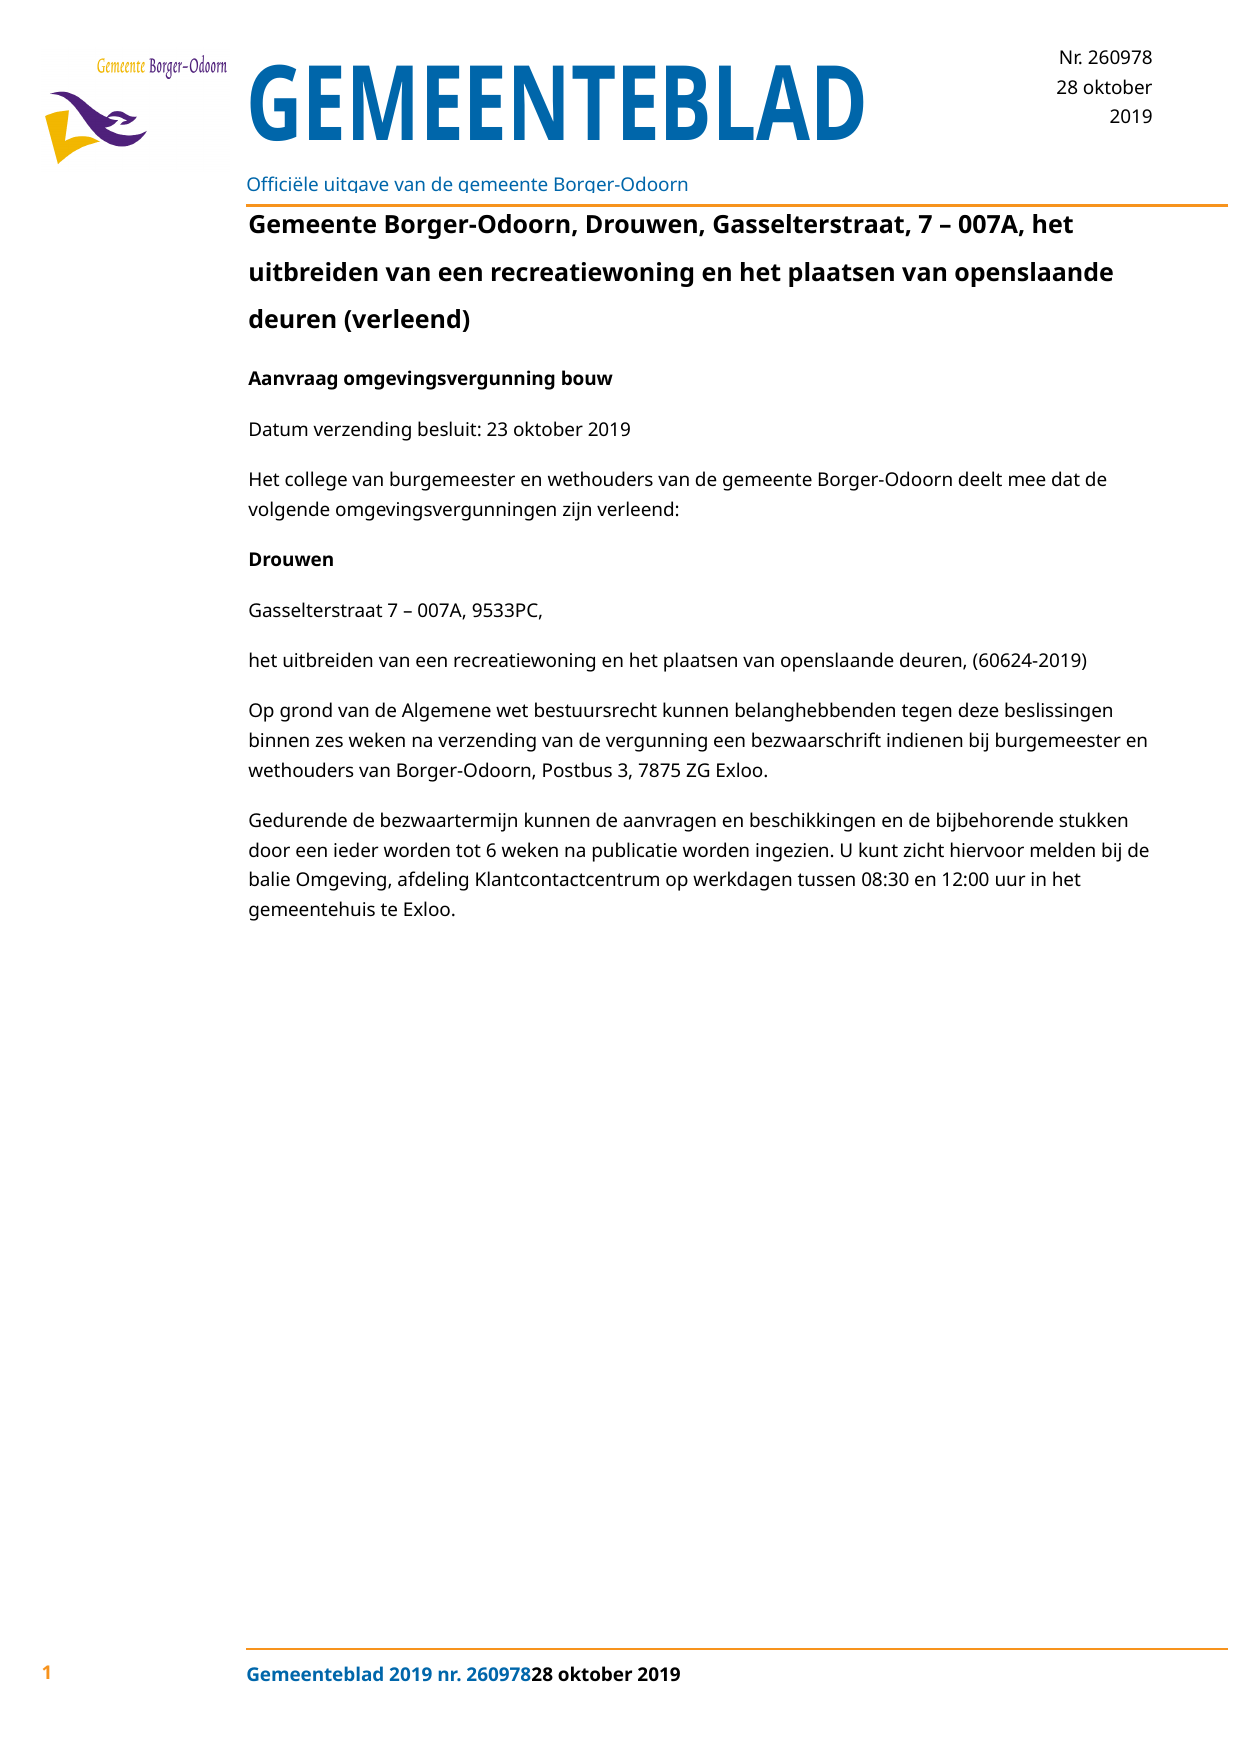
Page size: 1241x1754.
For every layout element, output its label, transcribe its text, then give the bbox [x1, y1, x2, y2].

picture [41, 47, 231, 172]
text Op grond van de Algemene wet bestuursrecht kunnen belanghebbenden tegen deze beslissingen binnen zes weken na verzending van de vergunning een bezwaarschrift indienen bij burgemeester en wethouders van Borger-Odoorn, Postbus 3, 7875 ZG Exloo. [248, 698, 1152, 782]
text Datum verzending besluit: 23 oktober 2019 [248, 416, 1152, 442]
text Gemeente Borger-Odoorn, Drouwen, Gasselterstraat, 7 – 007A, het uitbreiden van een recreatiewoning en het plaatsen van openslaande deuren (verleend) [248, 207, 1152, 336]
text Aanvraag omgevingsvergunning bouw [248, 366, 1152, 391]
text Het college van burgemeester en wethouders van de gemeente Borger-Odoorn deelt mee dat de volgende omgevingsvergunningen zijn verleend: [248, 466, 1152, 522]
text het uitbreiden van een recreatiewoning en het plaatsen van openslaande deuren, (60624-2019) [248, 647, 1152, 673]
text Drouwen [248, 546, 1152, 572]
text Gedurende de bezwaartermijn kunnen de aanvragen en beschikkingen en de bijbehorende stukken door een ieder worden tot 6 weken na publicatie worden ingezien. U kunt zicht hiervoor melden bij de balie Omgeving, afdeling Klantcontactcentrum op werkdagen tussen 08:30 en 12:00 uur in het gemeentehuis te Exloo. [248, 807, 1152, 922]
text Gasselterstraat 7 – 007A, 9533PC, [248, 597, 1152, 622]
